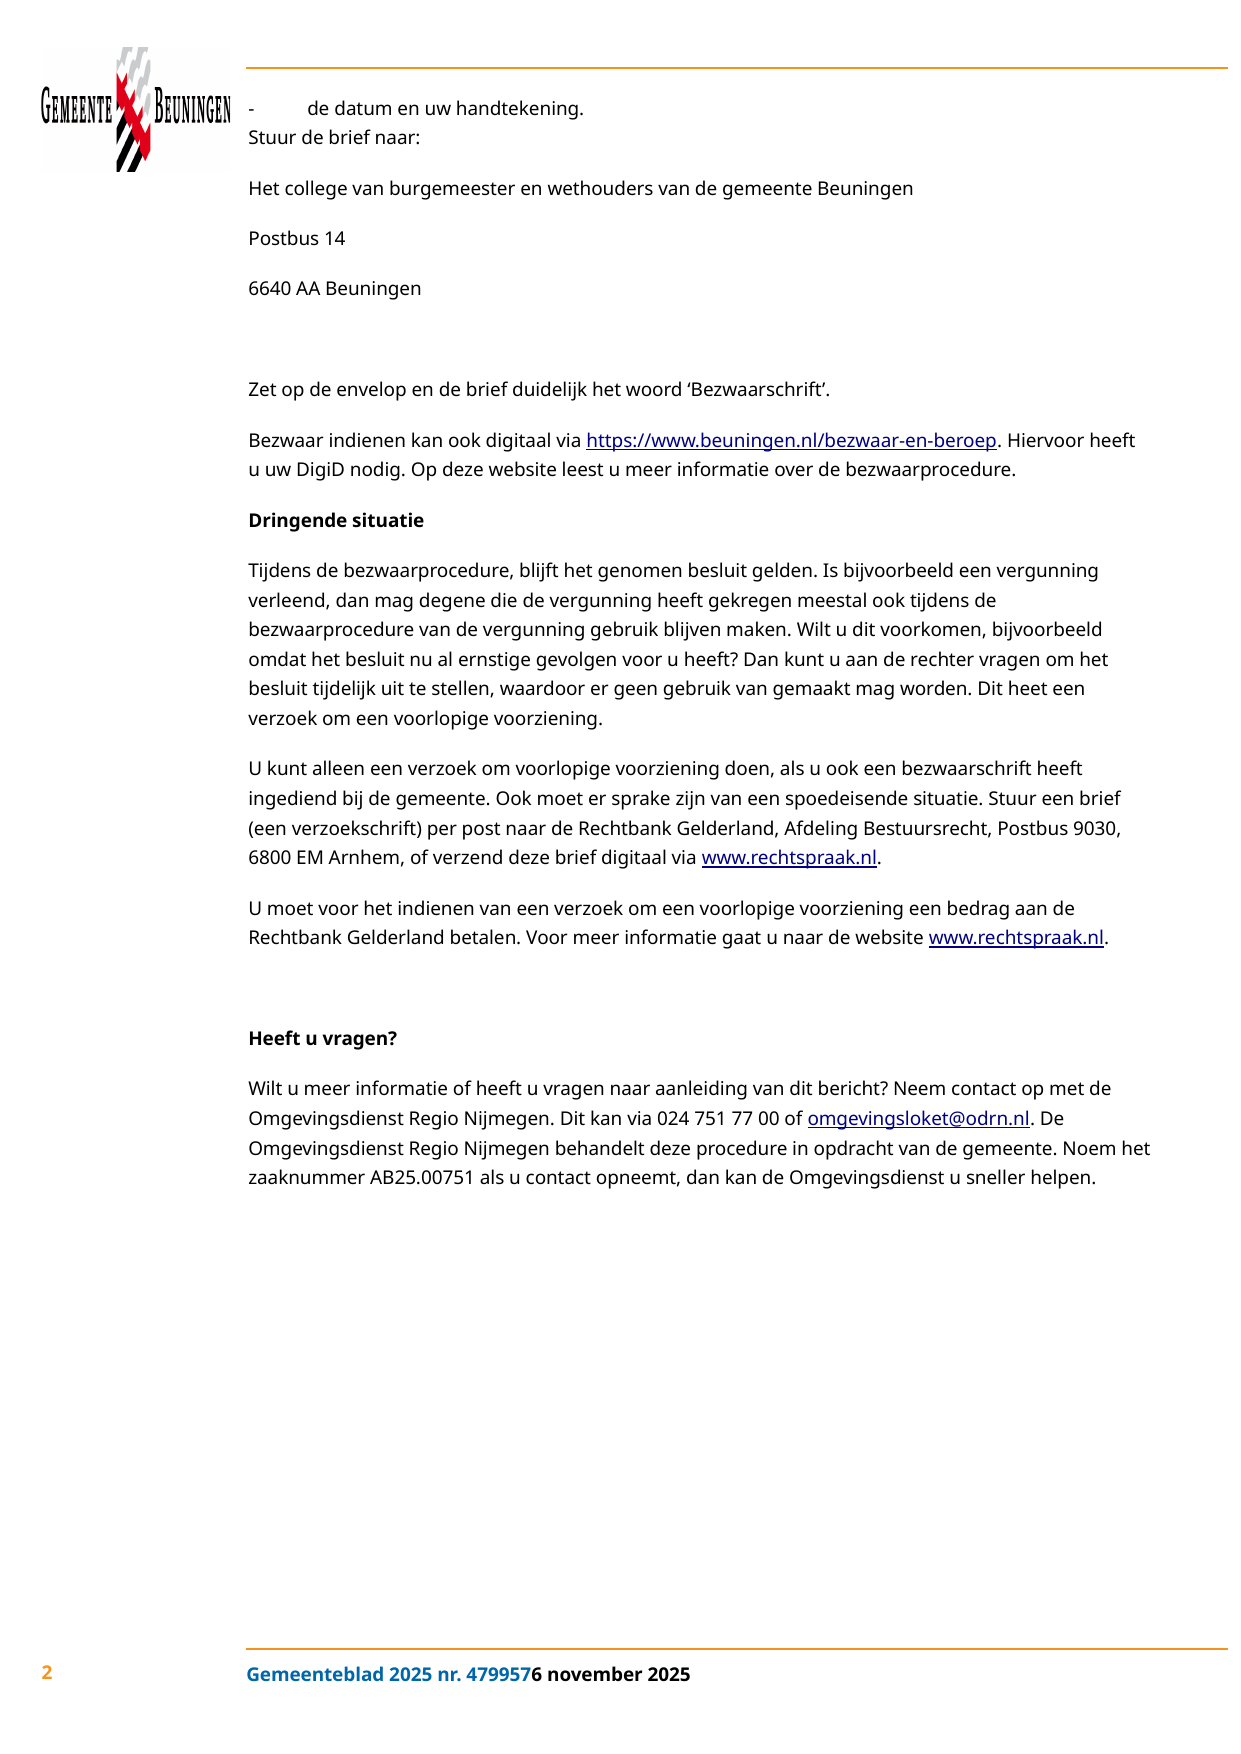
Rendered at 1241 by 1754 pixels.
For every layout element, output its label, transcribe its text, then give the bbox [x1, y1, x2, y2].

text Zet op de envelop en de brief duidelijk het woord ‘Bezwaarschrift’. [248, 376, 1152, 402]
list de datum en uw handtekening. [248, 95, 1152, 121]
text Bezwaar indienen kan ook digitaal via https://www.beuningen.nl/bezwaar-en-beroep. Hiervoor heeft u uw DigiD nodig. Op deze website leest u meer informatie over de bezwaarprocedure. [248, 427, 1152, 482]
text 6640 AA Beuningen [248, 276, 1152, 301]
text Heeft u vragen? [248, 1025, 1152, 1051]
text U moet voor het indienen van een verzoek om een voorlopige voorziening een bedrag aan de Rechtbank Gelderland betalen. Voor meer informatie gaat u naar de website www.rechtspraak.nl. [248, 895, 1152, 950]
text Wilt u meer informatie of heeft u vragen naar aanleiding van dit bericht? Neem contact op met de Omgevingsdienst Regio Nijmegen. Dit kan via 024 751 77 00 of omgevingsloket@odrn.nl. De Omgevingsdienst Regio Nijmegen behandelt deze procedure in opdracht van de gemeente. Noem het zaaknummer AB25.00751 als u contact opneemt, dan kan de Omgevingsdienst u sneller helpen. [248, 1076, 1152, 1190]
text Tijdens de bezwaarprocedure, blijft het genomen besluit gelden. Is bijvoorbeeld een vergunning verleend, dan mag degene die de vergunning heeft gekregen meestal ook tijdens de bezwaarprocedure van de vergunning gebruik blijven maken. Wilt u dit voorkomen, bijvoorbeeld omdat het besluit nu al ernstige gevolgen voor u heeft? Dan kunt u aan de rechter vragen om het besluit tijdelijk uit te stellen, waardoor er geen gebruik van gemaakt mag worden. Dit heet een verzoek om een voorlopige voorziening. [248, 557, 1152, 731]
text Postbus 14 [248, 225, 1152, 251]
text Dringende situatie [248, 507, 1152, 533]
text U kunt alleen een verzoek om voorlopige voorziening doen, als u ook een bezwaarschrift heeft ingediend bij de gemeente. Ook moet er sprake zijn van een spoedeisende situatie. Stuur een brief (een verzoekschrift) per post naar de Rechtbank Gelderland, Afdeling Bestuursrecht, Postbus 9030, 6800 EM Arnhem, of verzend deze brief digitaal via www.rechtspraak.nl. [248, 756, 1152, 870]
text Stuur de brief naar: [248, 124, 1152, 150]
picture [41, 47, 231, 172]
text Het college van burgemeester en wethouders van de gemeente Beuningen [248, 175, 1152, 201]
